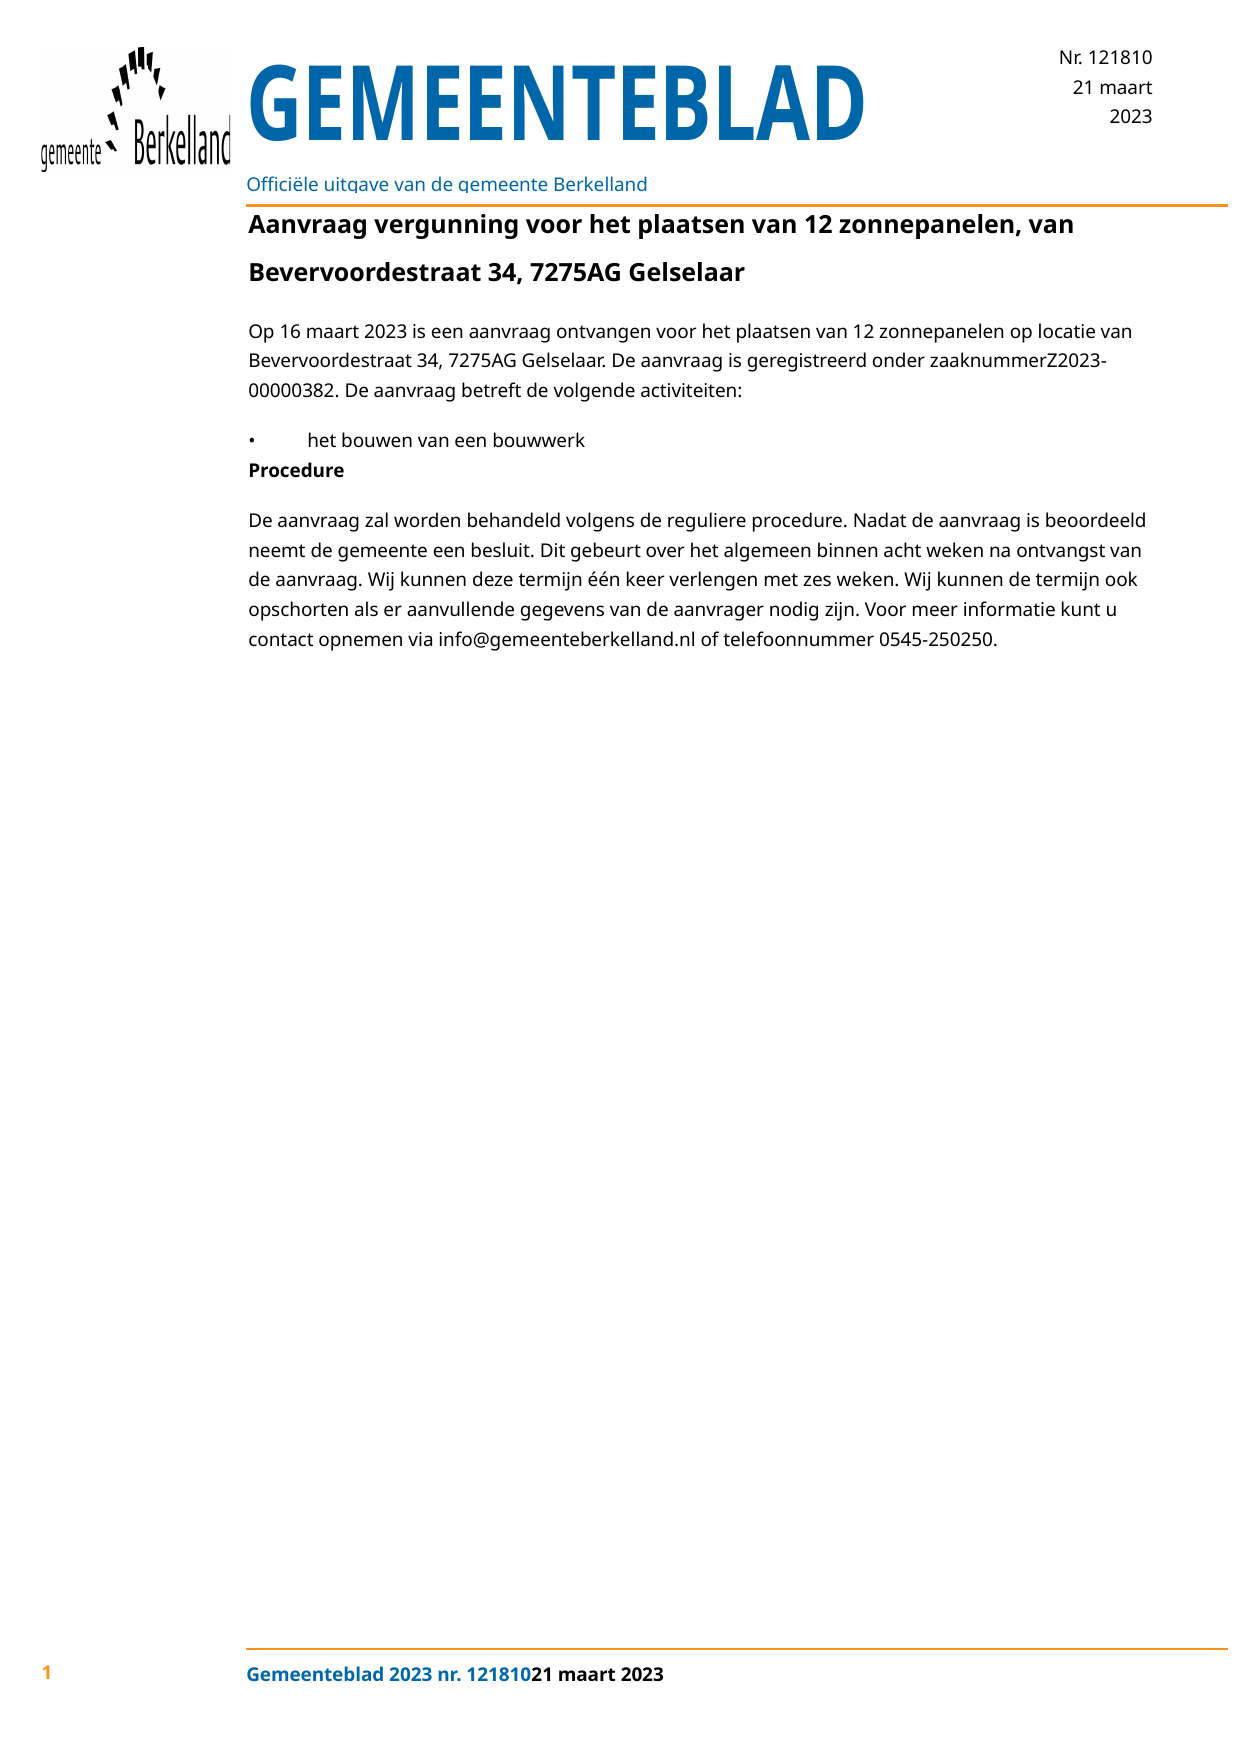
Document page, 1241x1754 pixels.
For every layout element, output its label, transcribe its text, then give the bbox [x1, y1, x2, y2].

text Procedure [248, 457, 1152, 483]
text De aanvraag zal worden behandeld volgens de reguliere procedure. Nadat de aanvraag is beoordeeld neemt de gemeente een besluit. Dit gebeurt over het algemeen binnen acht weken na ontvangst van de aanvraag. Wij kunnen deze termijn één keer verlengen met zes weken. Wij kunnen de termijn ook opschorten als er aanvullende gegevens van de aanvrager nodig zijn. Voor meer informatie kunt u contact opnemen via info@gemeenteberkelland.nl of telefoonnummer 0545-250250. [248, 507, 1152, 652]
picture [41, 47, 231, 172]
text Op 16 maart 2023 is een aanvraag ontvangen voor het plaatsen van 12 zonnepanelen op locatie van Bevervoordestraat 34, 7275AG Gelselaar. De aanvraag is geregistreerd onder zaaknummerZ2023-00000382. De aanvraag betreft de volgende activiteiten: [248, 318, 1152, 403]
text Aanvraag vergunning voor het plaatsen van 12 zonnepanelen, van Bevervoordestraat 34, 7275AG Gelselaar [248, 207, 1152, 288]
list het bouwen van een bouwwerk [248, 427, 1152, 453]
